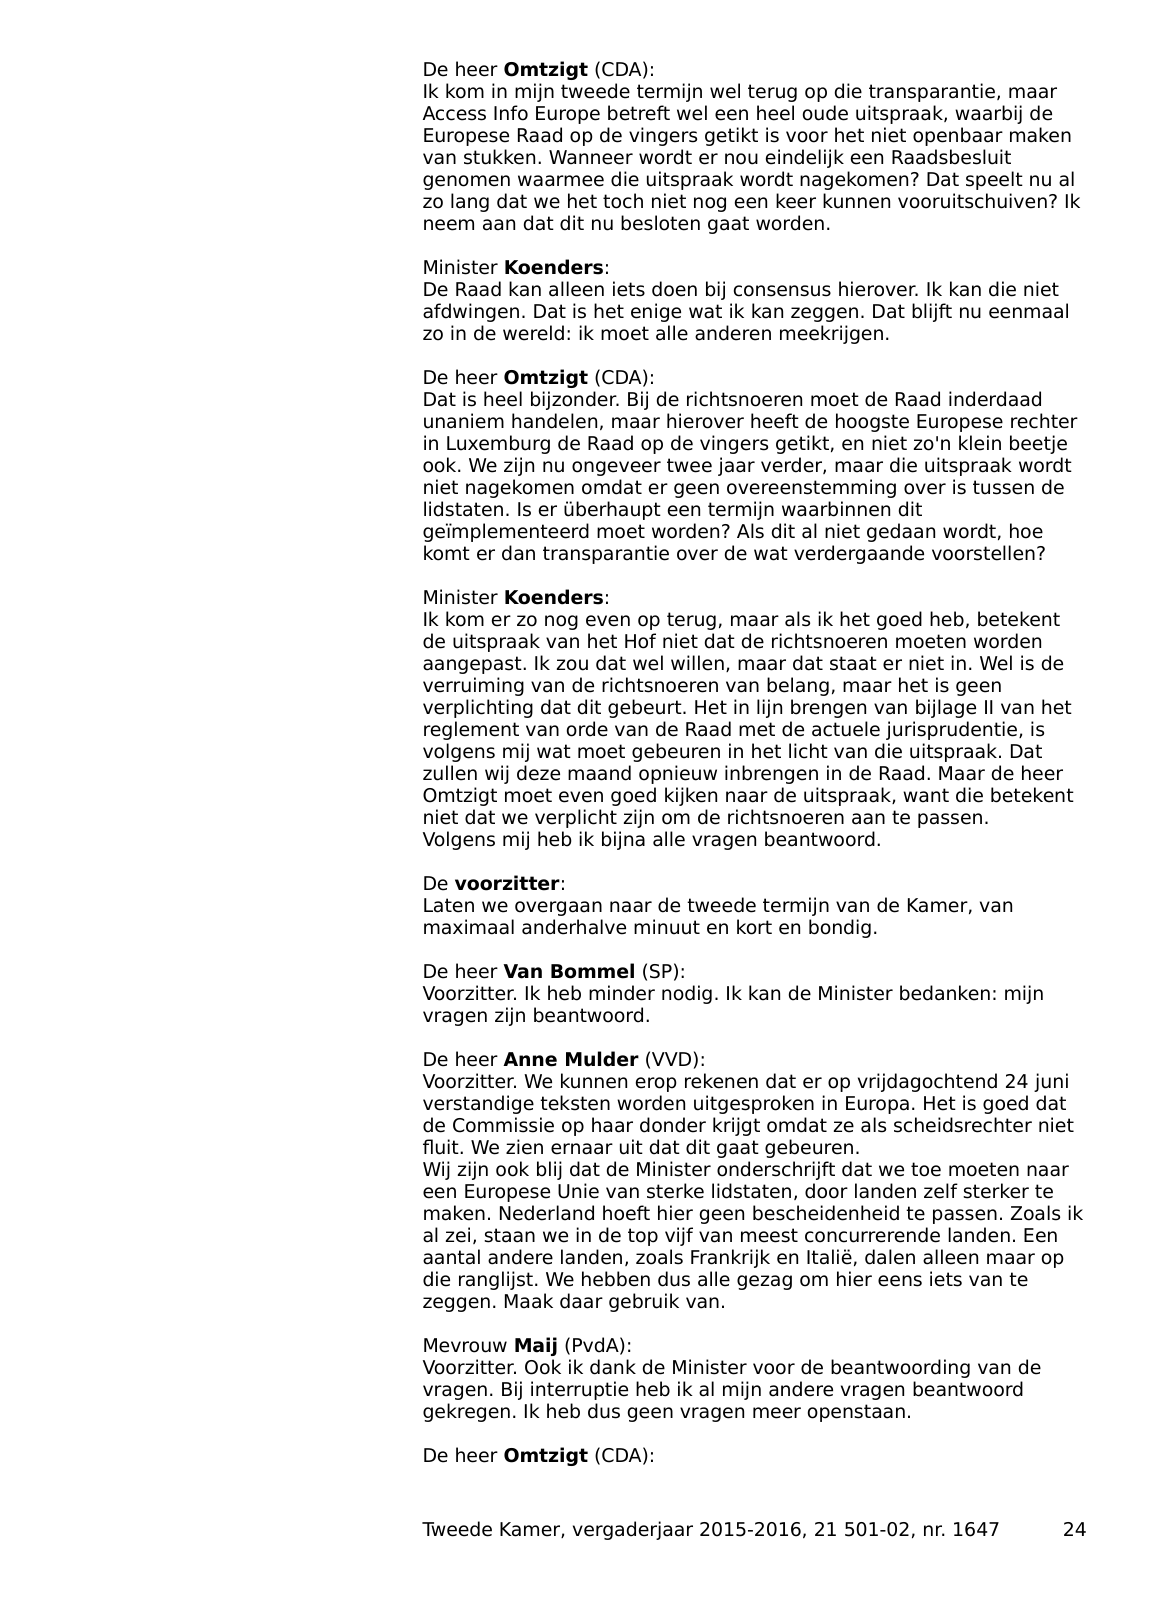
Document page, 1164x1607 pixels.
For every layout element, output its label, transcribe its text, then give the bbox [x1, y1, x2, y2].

text Voorzitter. Ook ik dank de Minister voor de beantwoording van de vragen. Bij interruptie heb ik al mijn andere vragen beantwoord gekregen. Ik heb dus geen vragen meer openstaan. [422, 1357, 1087, 1423]
text Laten we overgaan naar de tweede termijn van de Kamer, van maximaal anderhalve minuut en kort en bondig. [422, 895, 1087, 939]
text Minister Koenders: [422, 587, 1087, 609]
text Ik kom in mijn tweede termijn wel terug op die transparantie, maar Access Info Europe betreft wel een heel oude uitspraak, waarbij de Europese Raad op de vingers getikt is voor het niet openbaar maken van stukken. Wanneer wordt er nou eindelijk een Raadsbesluit genomen waarmee die uitspraak wordt nagekomen? Dat speelt nu al zo lang dat we het toch niet nog een keer kunnen vooruitschuiven? Ik neem aan dat dit nu besloten gaat worden. [422, 81, 1087, 235]
text De heer Van Bommel (SP): [422, 961, 1087, 983]
text De heer Omtzigt (CDA): [422, 59, 1087, 81]
text De Raad kan alleen iets doen bij consensus hierover. Ik kan die niet afdwingen. Dat is het enige wat ik kan zeggen. Dat blijft nu eenmaal zo in de wereld: ik moet alle anderen meekrijgen. [422, 279, 1087, 345]
text Voorzitter. We kunnen erop rekenen dat er op vrijdagochtend 24 juni verstandige teksten worden uitgesproken in Europa. Het is goed dat de Commissie op haar donder krijgt omdat ze als scheidsrechter niet fluit. We zien ernaar uit dat dit gaat gebeuren. [422, 1071, 1087, 1159]
text Volgens mij heb ik bijna alle vragen beantwoord. [422, 829, 1087, 851]
text De voorzitter: [422, 873, 1087, 895]
text Minister Koenders: [422, 257, 1087, 279]
text Ik kom er zo nog even op terug, maar als ik het goed heb, betekent de uitspraak van het Hof niet dat de richtsnoeren moeten worden aangepast. Ik zou dat wel willen, maar dat staat er niet in. Wel is de verruiming van de richtsnoeren van belang, maar het is geen verplichting dat dit gebeurt. Het in lijn brengen van bijlage II van het reglement van orde van de Raad met de actuele jurisprudentie, is volgens mij wat moet gebeuren in het licht van die uitspraak. Dat zullen wij deze maand opnieuw inbrengen in de Raad. Maar de heer Omtzigt moet even goed kijken naar de uitspraak, want die betekent niet dat we verplicht zijn om de richtsnoeren aan te passen. [422, 609, 1087, 829]
text De heer Omtzigt (CDA): [422, 367, 1087, 389]
text Mevrouw Maij (PvdA): [422, 1335, 1087, 1357]
text Dat is heel bijzonder. Bij de richtsnoeren moet de Raad inderdaad unaniem handelen, maar hierover heeft de hoogste Europese rechter in Luxemburg de Raad op de vingers getikt, en niet zo'n klein beetje ook. We zijn nu ongeveer twee jaar verder, maar die uitspraak wordt niet nagekomen omdat er geen overeenstemming over is tussen de lidstaten. Is er überhaupt een termijn waarbinnen dit geïmplementeerd moet worden? Als dit al niet gedaan wordt, hoe komt er dan transparantie over de wat verdergaande voorstellen? [422, 389, 1087, 565]
text Voorzitter. Ik heb minder nodig. Ik kan de Minister bedanken: mijn vragen zijn beantwoord. [422, 983, 1087, 1027]
text De heer Anne Mulder (VVD): [422, 1049, 1087, 1071]
text De heer Omtzigt (CDA): [422, 1445, 1087, 1467]
text Wij zijn ook blij dat de Minister onderschrijft dat we toe moeten naar een Europese Unie van sterke lidstaten, door landen zelf sterker te maken. Nederland hoeft hier geen bescheidenheid te passen. Zoals ik al zei, staan we in de top vijf van meest concurrerende landen. Een aantal andere landen, zoals Frankrijk en Italië, dalen alleen maar op die ranglijst. We hebben dus alle gezag om hier eens iets van te zeggen. Maak daar gebruik van. [422, 1159, 1087, 1313]
